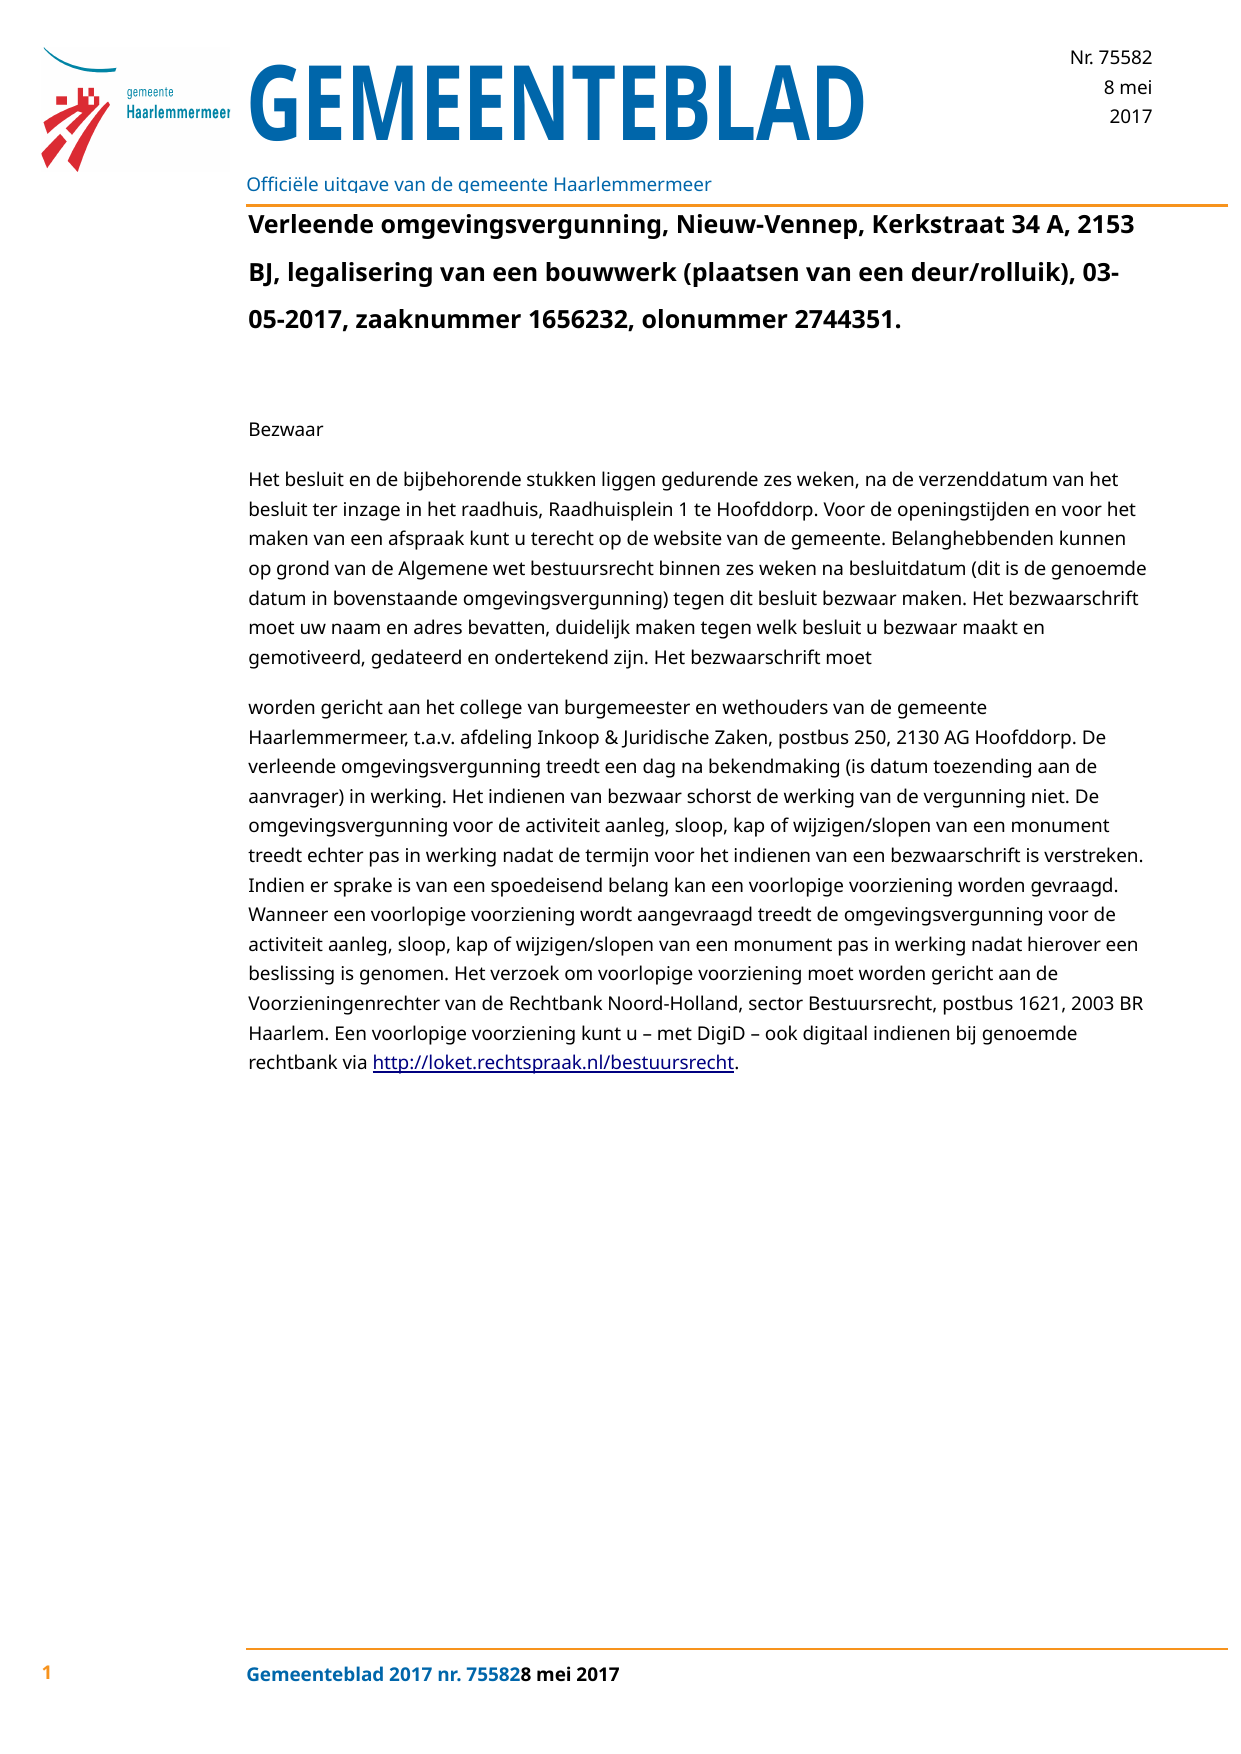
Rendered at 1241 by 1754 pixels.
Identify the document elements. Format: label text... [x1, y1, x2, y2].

text Het besluit en de bijbehorende stukken liggen gedurende zes weken, na de verzenddatum van het besluit ter inzage in het raadhuis, Raadhuisplein 1 te Hoofddorp. Voor de openingstijden en voor het maken van een afspraak kunt u terecht op de website van de gemeente. Belanghebbenden kunnen op grond van de Algemene wet bestuursrecht binnen zes weken na besluitdatum (dit is de genoemde datum in bovenstaande omgevingsvergunning) tegen dit besluit bezwaar maken. Het bezwaarschrift moet uw naam en adres bevatten, duidelijk maken tegen welk besluit u bezwaar maakt en gemotiveerd, gedateerd en ondertekend zijn. Het bezwaarschrift moet [248, 466, 1152, 669]
picture [41, 47, 231, 172]
text worden gericht aan het college van burgemeester en wethouders van de gemeente Haarlemmermeer, t.a.v. afdeling Inkoop & Juridische Zaken, postbus 250, 2130 AG Hoofddorp. De verleende omgevingsvergunning treedt een dag na bekendmaking (is datum toezending aan de aanvrager) in werking. Het indienen van bezwaar schorst de werking van de vergunning niet. De omgevingsvergunning voor de activiteit aanleg, sloop, kap of wijzigen/slopen van een monument treedt echter pas in werking nadat de termijn voor het indienen van een bezwaarschrift is verstreken. Indien er sprake is van een spoedeisend belang kan een voorlopige voorziening worden gevraagd. Wanneer een voorlopige voorziening wordt aangevraagd treedt de omgevingsvergunning voor de activiteit aanleg, sloop, kap of wijzigen/slopen van een monument pas in werking nadat hierover een beslissing is genomen. Het verzoek om voorlopige voorziening moet worden gericht aan de Voorzieningenrechter van de Rechtbank Noord-Holland, sector Bestuursrecht, postbus 1621, 2003 BR Haarlem. Een voorlopige voorziening kunt u – met DigiD – ook digitaal indienen bij genoemde rechtbank via http://loket.rechtspraak.nl/bestuursrecht. [248, 694, 1152, 1075]
text Bezwaar [248, 416, 1152, 442]
text Verleende omgevingsvergunning, Nieuw-Vennep, Kerkstraat 34 A, 2153 BJ, legalisering van een bouwwerk (plaatsen van een deur/rolluik), 03-05-2017, zaaknummer 1656232, olonummer 2744351. [248, 207, 1152, 336]
